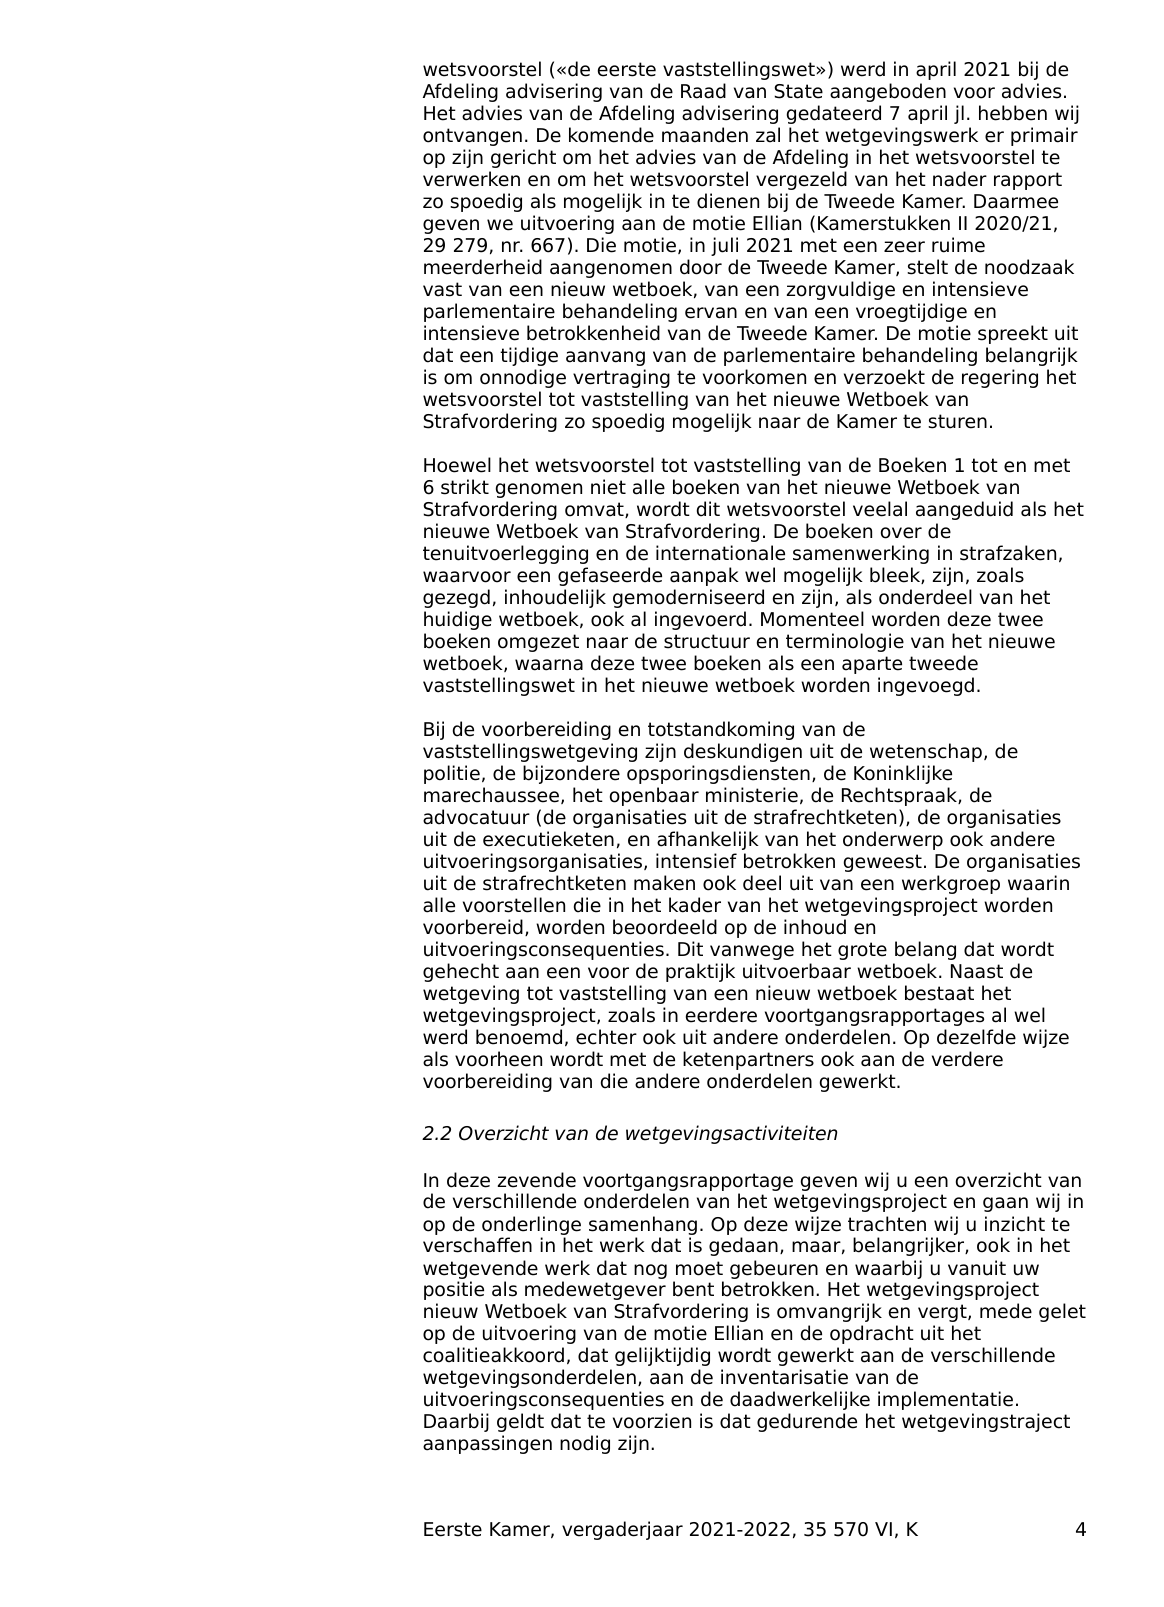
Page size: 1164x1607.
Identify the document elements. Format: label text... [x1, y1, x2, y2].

text wetsvoorstel («de eerste vaststellingswet») werd in april 2021 bij de Afdeling advisering van de Raad van State aangeboden voor advies. Het advies van de Afdeling advisering gedateerd 7 april jl. hebben wij ontvangen. De komende maanden zal het wetgevingswerk er primair op zijn gericht om het advies van de Afdeling in het wetsvoorstel te verwerken en om het wetsvoorstel vergezeld van het nader rapport zo spoedig als mogelijk in te dienen bij de Tweede Kamer. Daarmee geven we uitvoering aan de motie Ellian (Kamerstukken II 2020/21, 29 279, nr. 667). Die motie, in juli 2021 met een zeer ruime meerderheid aangenomen door de Tweede Kamer, stelt de noodzaak vast van een nieuw wetboek, van een zorgvuldige en intensieve parlementaire behandeling ervan en van een vroegtijdige en intensieve betrokkenheid van de Tweede Kamer. De motie spreekt uit dat een tijdige aanvang van de parlementaire behandeling belangrijk is om onnodige vertraging te voorkomen en verzoekt de regering het wetsvoorstel tot vaststelling van het nieuwe Wetboek van Strafvordering zo spoedig mogelijk naar de Kamer te sturen. [422, 59, 1087, 433]
subtitle 2.2 Overzicht van de wetgevingsactiviteiten [422, 1122, 1087, 1144]
text Bij de voorbereiding en totstandkoming van de vaststellingswetgeving zijn deskundigen uit de wetenschap, de politie, de bijzondere opsporingsdiensten, de Koninklijke marechaussee, het openbaar ministerie, de Rechtspraak, de advocatuur (de organisaties uit de strafrechtketen), de organisaties uit de executieketen, en afhankelijk van het onderwerp ook andere uitvoeringsorganisaties, intensief betrokken geweest. De organisaties uit de strafrechtketen maken ook deel uit van een werkgroep waarin alle voorstellen die in het kader van het wetgevingsproject worden voorbereid, worden beoordeeld op de inhoud en uitvoeringsconsequenties. Dit vanwege het grote belang dat wordt gehecht aan een voor de praktijk uitvoerbaar wetboek. Naast de wetgeving tot vaststelling van een nieuw wetboek bestaat het wetgevingsproject, zoals in eerdere voortgangsrapportages al wel werd benoemd, echter ook uit andere onderdelen. Op dezelfde wijze als voorheen wordt met de ketenpartners ook aan de verdere voorbereiding van die andere onderdelen gewerkt. [422, 719, 1087, 1092]
text Hoewel het wetsvoorstel tot vaststelling van de Boeken 1 tot en met 6 strikt genomen niet alle boeken van het nieuwe Wetboek van Strafvordering omvat, wordt dit wetsvoorstel veelal aangeduid als het nieuwe Wetboek van Strafvordering. De boeken over de tenuitvoerlegging en de internationale samenwerking in strafzaken, waarvoor een gefaseerde aanpak wel mogelijk bleek, zijn, zoals gezegd, inhoudelijk gemoderniseerd en zijn, als onderdeel van het huidige wetboek, ook al ingevoerd. Momenteel worden deze twee boeken omgezet naar de structuur en terminologie van het nieuwe wetboek, waarna deze twee boeken als een aparte tweede vaststellingswet in het nieuwe wetboek worden ingevoegd. [422, 455, 1087, 697]
text In deze zevende voortgangsrapportage geven wij u een overzicht van de verschillende onderdelen van het wetgevingsproject en gaan wij in op de onderlinge samenhang. Op deze wijze trachten wij u inzicht te verschaffen in het werk dat is gedaan, maar, belangrijker, ook in het wetgevende werk dat nog moet gebeuren en waarbij u vanuit uw positie als medewetgever bent betrokken. Het wetgevingsproject nieuw Wetboek van Strafvordering is omvangrijk en vergt, mede gelet op de uitvoering van de motie Ellian en de opdracht uit het coalitieakkoord, dat gelijktijdig wordt gewerkt aan de verschillende wetgevingsonderdelen, aan de inventarisatie van de uitvoeringsconsequenties en de daadwerkelijke implementatie. Daarbij geldt dat te voorzien is dat gedurende het wetgevingstraject aanpassingen nodig zijn. [422, 1169, 1087, 1455]
